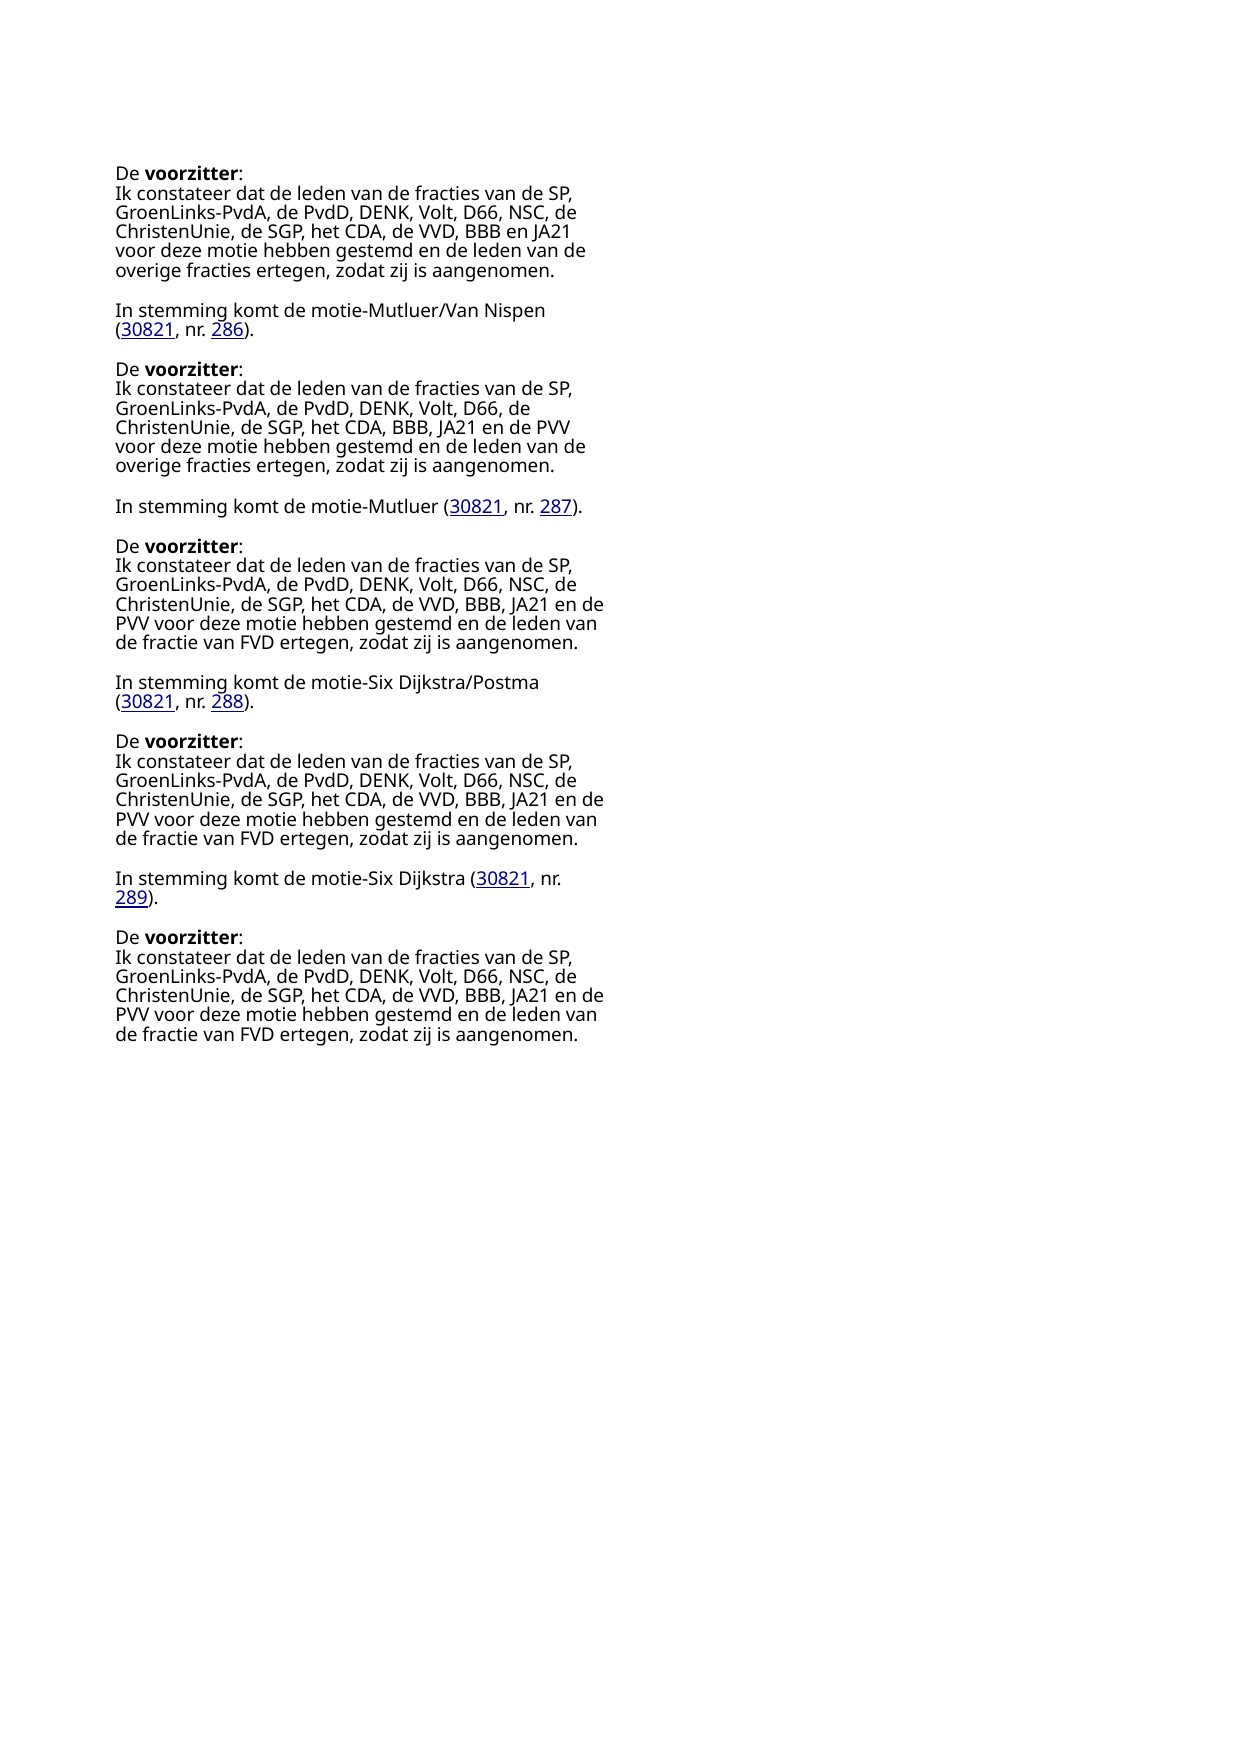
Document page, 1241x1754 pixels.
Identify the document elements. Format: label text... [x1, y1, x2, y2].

text Ik constateer dat de leden van de fracties van de SP, GroenLinks-PvdA, de PvdD, DENK, Volt, D66, NSC, de ChristenUnie, de SGP, het CDA, de VVD, BBB en JA21 voor deze motie hebben gestemd en de leden van de overige fracties ertegen, zodat zij is aangenomen. [115, 184, 605, 281]
text Ik constateer dat de leden van de fracties van de SP, GroenLinks-PvdA, de PvdD, DENK, Volt, D66, de ChristenUnie, de SGP, het CDA, BBB, JA21 en de PVV voor deze motie hebben gestemd en de leden van de overige fracties ertegen, zodat zij is aangenomen. [115, 380, 605, 477]
text In stemming komt de motie-Mutluer (30821, nr. 287). [115, 498, 605, 517]
text Ik constateer dat de leden van de fracties van de SP, GroenLinks-PvdA, de PvdD, DENK, Volt, D66, NSC, de ChristenUnie, de SGP, het CDA, de VVD, BBB, JA21 en de PVV voor deze motie hebben gestemd en de leden van de fractie van FVD ertegen, zodat zij is aangenomen. [115, 753, 605, 849]
text Ik constateer dat de leden van de fracties van de SP, GroenLinks-PvdA, de PvdD, DENK, Volt, D66, NSC, de ChristenUnie, de SGP, het CDA, de VVD, BBB, JA21 en de PVV voor deze motie hebben gestemd en de leden van de fractie van FVD ertegen, zodat zij is aangenomen. [115, 949, 605, 1045]
text In stemming komt de motie-Six Dijkstra (30821, nr. 289). [115, 870, 605, 908]
text De voorzitter: [115, 165, 605, 184]
text Ik constateer dat de leden van de fracties van de SP, GroenLinks-PvdA, de PvdD, DENK, Volt, D66, NSC, de ChristenUnie, de SGP, het CDA, de VVD, BBB, JA21 en de PVV voor deze motie hebben gestemd en de leden van de fractie van FVD ertegen, zodat zij is aangenomen. [115, 557, 605, 653]
text In stemming komt de motie-Six Dijkstra/Postma (30821, nr. 288). [115, 674, 605, 713]
text De voorzitter: [115, 929, 605, 949]
text In stemming komt de motie-Mutluer/Van Nispen (30821, nr. 286). [115, 302, 605, 340]
text De voorzitter: [115, 538, 605, 557]
text De voorzitter: [115, 733, 605, 753]
text De voorzitter: [115, 361, 605, 380]
